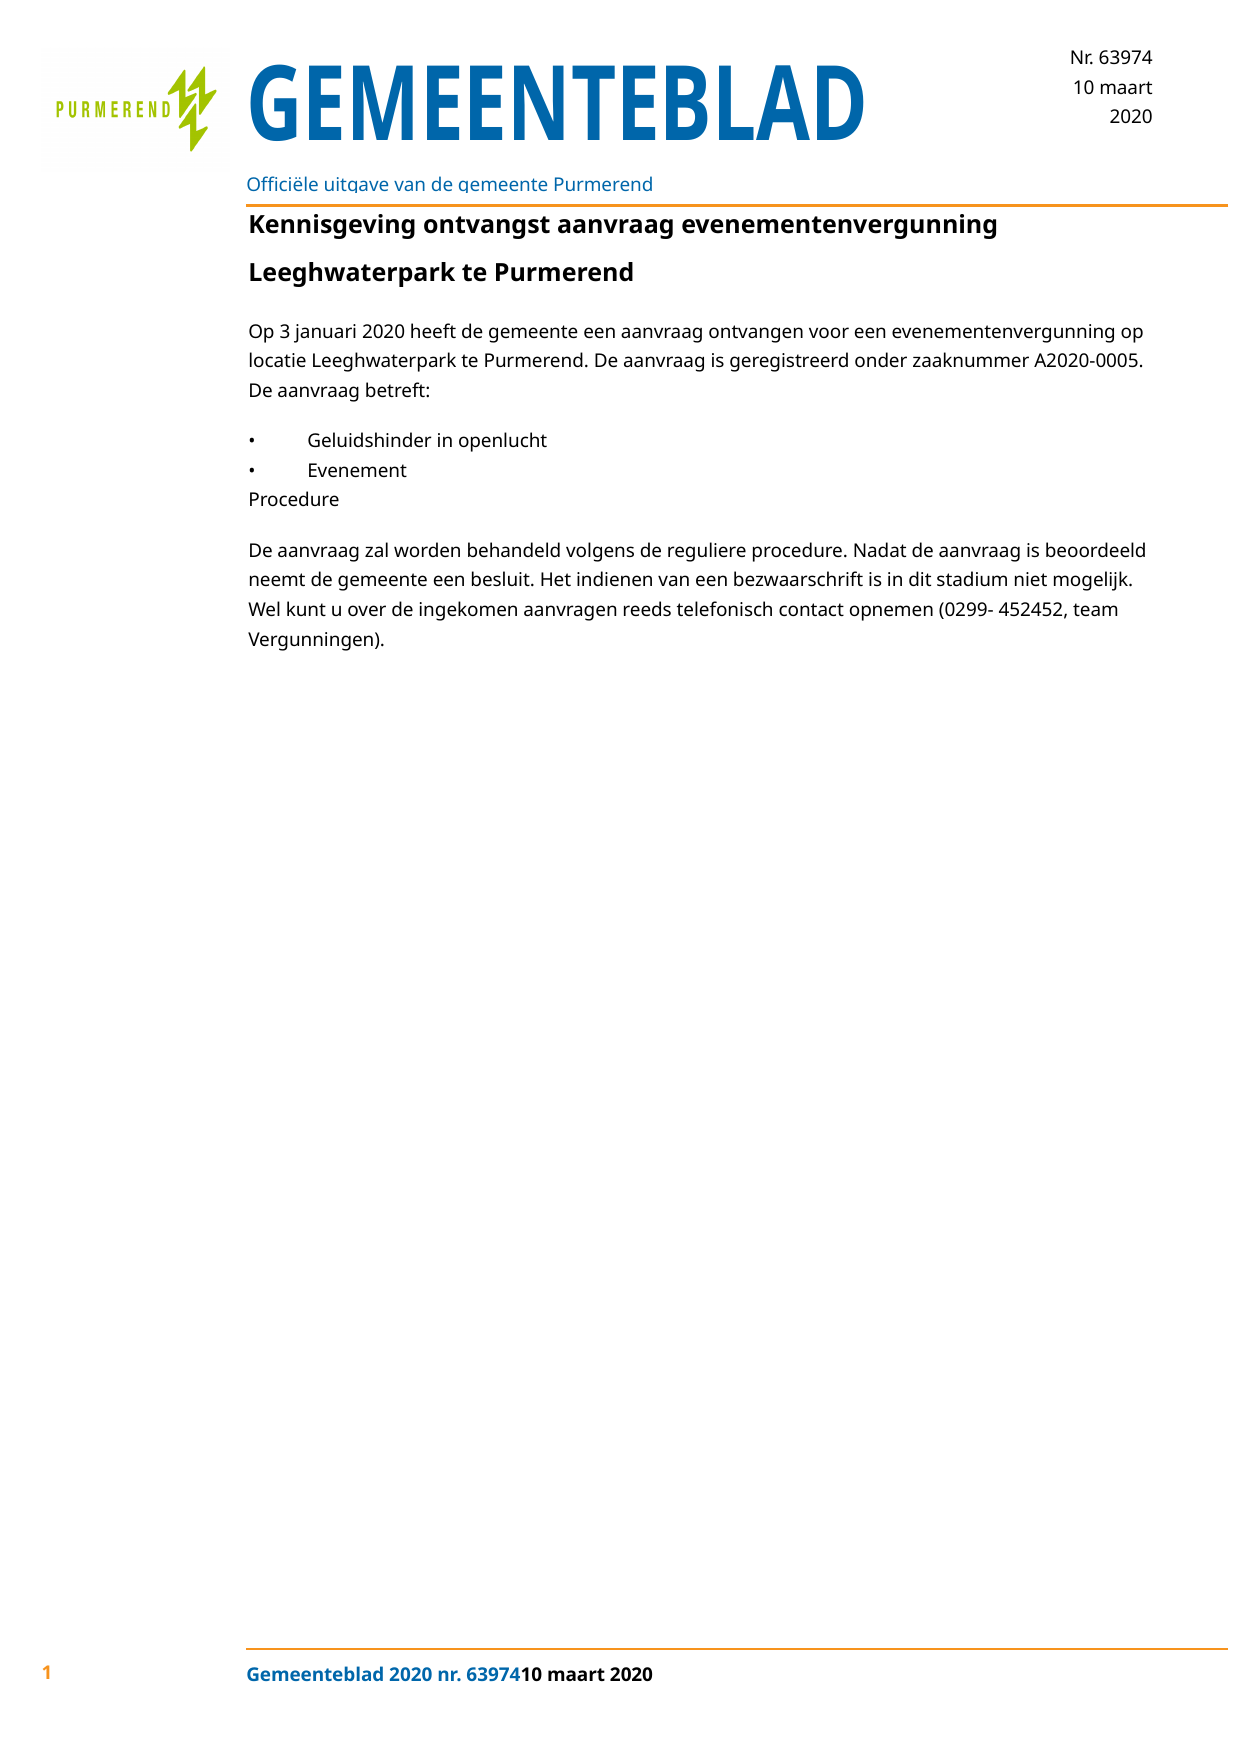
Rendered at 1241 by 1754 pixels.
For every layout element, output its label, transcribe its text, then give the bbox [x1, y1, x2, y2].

text Op 3 januari 2020 heeft de gemeente een aanvraag ontvangen voor een evenementenvergunning op locatie Leeghwaterpark te Purmerend. De aanvraag is geregistreerd onder zaaknummer A2020-0005. De aanvraag betreft: [248, 318, 1152, 403]
text De aanvraag zal worden behandeld volgens de reguliere procedure. Nadat de aanvraag is beoordeeld neemt de gemeente een besluit. Het indienen van een bezwaarschrift is in dit stadium niet mogelijk. Wel kunt u over de ingekomen aanvragen reeds telefonisch contact opnemen (0299- 452452, team Vergunningen). [248, 537, 1152, 652]
list Geluidshinder in openlucht [248, 427, 1152, 453]
picture [41, 47, 231, 172]
list Evenement [248, 457, 1152, 483]
text Kennisgeving ontvangst aanvraag evenementenvergunning Leeghwaterpark te Purmerend [248, 207, 1152, 288]
text Procedure [248, 487, 1152, 512]
